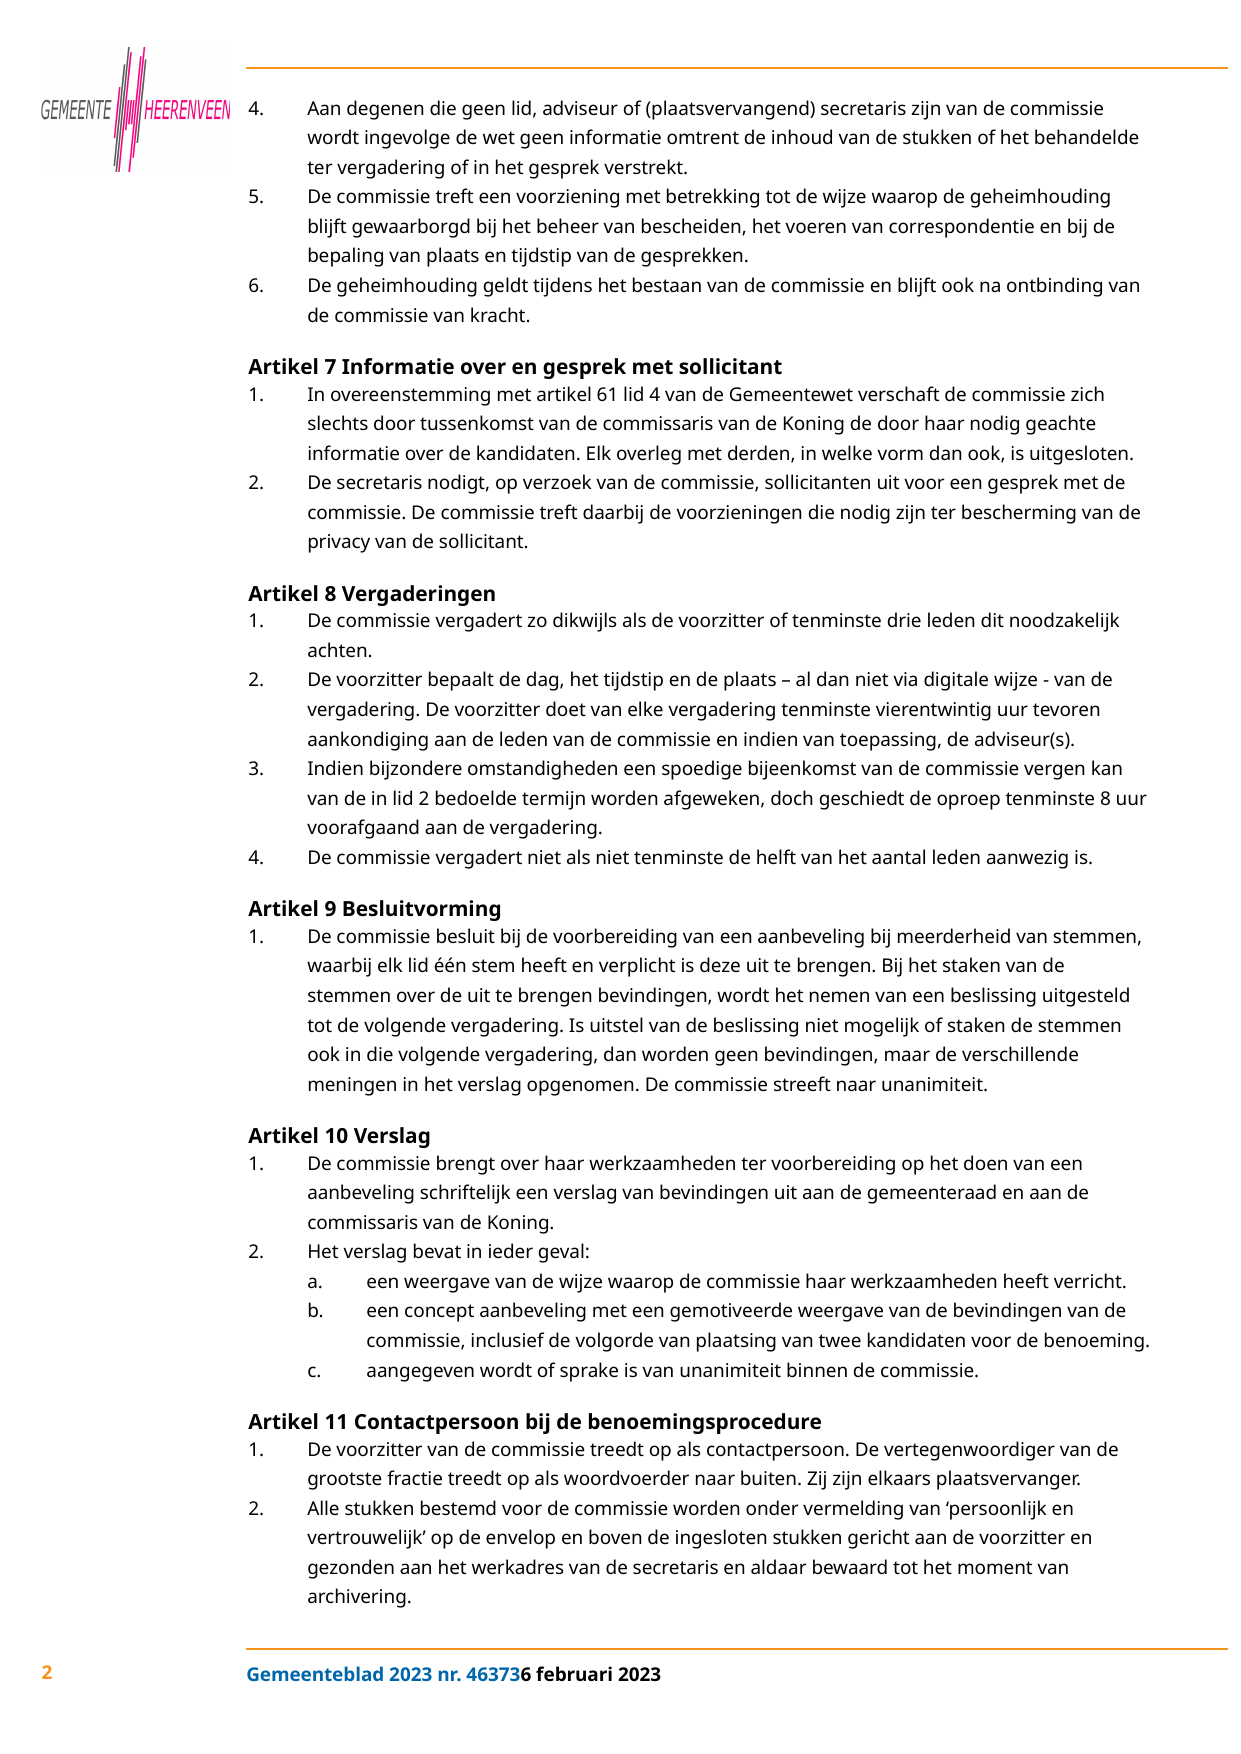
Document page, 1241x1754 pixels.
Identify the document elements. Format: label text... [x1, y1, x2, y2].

list De secretaris nodigt, op verzoek van de commissie, sollicitanten uit voor een gesprek met de commissie. De commissie treft daarbij de voorzieningen die nodig zijn ter bescherming van de privacy van de sollicitant. [248, 469, 1152, 554]
list aangegeven wordt of sprake is van unanimiteit binnen de commissie. [307, 1357, 1152, 1383]
text Artikel 8 Vergaderingen [248, 579, 1152, 607]
list een concept aanbeveling met een gemotiveerde weergave van de bevindingen van de commissie, inclusief de volgorde van plaatsing van twee kandidaten voor de benoeming. [307, 1298, 1152, 1353]
list In overeenstemming met artikel 61 lid 4 van de Gemeentewet verschaft de commissie zich slechts door tussenkomst van de commissaris van de Koning de door haar nodig geachte informatie over de kandidaten. Elk overleg met derden, in welke vorm dan ook, is uitgesloten. [248, 381, 1152, 466]
list De voorzitter bepaalt de dag, het tijdstip en de plaats – al dan niet via digitale wijze - van de vergadering. De voorzitter doet van elke vergadering tenminste vierentwintig uur tevoren aankondiging aan de leden van de commissie en indien van toepassing, de adviseur(s). [248, 667, 1152, 752]
list De voorzitter van de commissie treedt op als contactpersoon. De vertegenwoordiger van de grootste fractie treedt op als woordvoerder naar buiten. Zij zijn elkaars plaatsvervanger. [248, 1436, 1152, 1491]
list Indien bijzondere omstandigheden een spoedige bijeenkomst van de commissie vergen kan van de in lid 2 bedoelde termijn worden afgeweken, doch geschiedt de oproep tenminste 8 uur voorafgaand aan de vergadering. [248, 755, 1152, 840]
list Alle stukken bestemd voor de commissie worden onder vermelding van ‘persoonlijk en vertrouwelijk’ op de envelop en boven de ingesloten stukken gericht aan de voorzitter en gezonden aan het werkadres van de secretaris en aldaar bewaard tot het moment van archivering. [248, 1495, 1152, 1609]
list een weergave van de wijze waarop de commissie haar werkzaamheden heeft verricht. [307, 1268, 1152, 1294]
text Artikel 9 Besluitvorming [248, 894, 1152, 923]
list De geheimhouding geldt tijdens het bestaan van de commissie en blijft ook na ontbinding van de commissie van kracht. [248, 272, 1152, 328]
text Artikel 10 Verslag [248, 1121, 1152, 1150]
text Artikel 11 Contactpersoon bij de benoemingsprocedure [248, 1407, 1152, 1436]
picture [41, 47, 231, 172]
list Aan degenen die geen lid, adviseur of (plaatsvervangend) secretaris zijn van de commissie wordt ingevolge de wet geen informatie omtrent de inhoud van de stukken of het behandelde ter vergadering of in het gesprek verstrekt. [248, 95, 1152, 180]
list De commissie vergadert niet als niet tenminste de helft van het aantal leden aanwezig is. [248, 844, 1152, 870]
list De commissie besluit bij de voorbereiding van een aanbeveling bij meerderheid van stemmen, waarbij elk lid één stem heeft en verplicht is deze uit te brengen. Bij het staken van de stemmen over de uit te brengen bevindingen, wordt het nemen van een beslissing uitgesteld tot de volgende vergadering. Is uitstel van de beslissing niet mogelijk of staken de stemmen ook in die volgende vergadering, dan worden geen bevindingen, maar de verschillende meningen in het verslag opgenomen. De commissie streeft naar unanimiteit. [248, 923, 1152, 1097]
list De commissie treft een voorziening met betrekking tot de wijze waarop de geheimhouding blijft gewaarborgd bij het beheer van bescheiden, het voeren van correspondentie en bij de bepaling van plaats en tijdstip van de gesprekken. [248, 183, 1152, 268]
list De commissie vergadert zo dikwijls als de voorzitter of tenminste drie leden dit noodzakelijk achten. [248, 607, 1152, 663]
list Het verslag bevat in ieder geval: [248, 1238, 1152, 1264]
list De commissie brengt over haar werkzaamheden ter voorbereiding op het doen van een aanbeveling schriftelijk een verslag van bevindingen uit aan de gemeenteraad en aan de commissaris van de Koning. [248, 1150, 1152, 1235]
text Artikel 7 Informatie over en gesprek met sollicitant [248, 352, 1152, 381]
